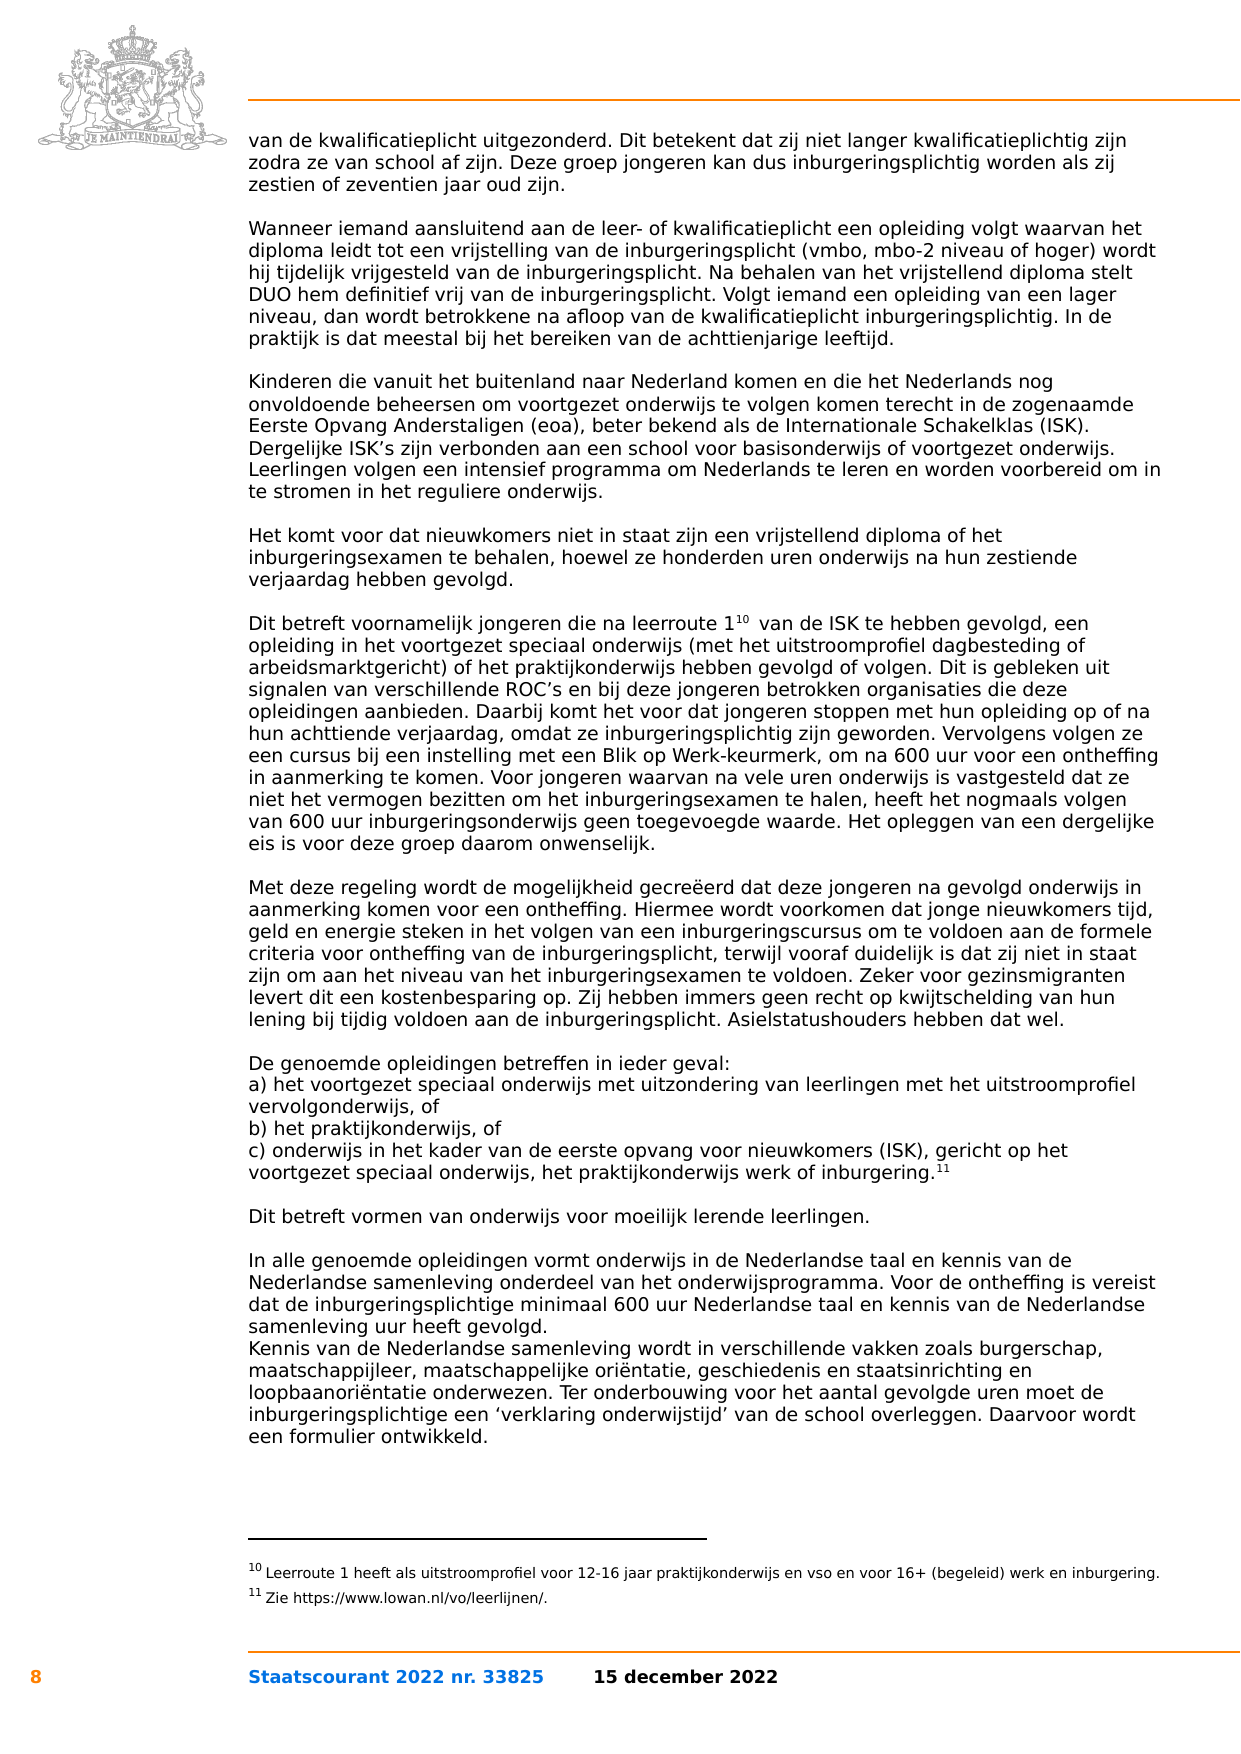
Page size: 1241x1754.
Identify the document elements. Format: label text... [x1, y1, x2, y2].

text b) het praktijkonderwijs, of [248, 1118, 1163, 1140]
picture [38, 25, 227, 150]
text Leerroute 1 heeft als uitstroomprofiel voor 12-16 jaar praktijkonderwijs en vso en voor 16+ (begeleid) werk en inburgering. [248, 1561, 1163, 1583]
text a) het voortgezet speciaal onderwijs met uitzondering van leerlingen met het uitstroomprofiel vervolgonderwijs, of [248, 1074, 1163, 1118]
text van de kwalificatieplicht uitgezonderd. Dit betekent dat zij niet langer kwalificatieplichtig zijn zodra ze van school af zijn. Deze groep jongeren kan dus inburgeringsplichtig worden als zij zestien of zeventien jaar oud zijn. [248, 130, 1163, 196]
text c) onderwijs in het kader van de eerste opvang voor nieuwkomers (ISK), gericht op het voortgezet speciaal onderwijs, het praktijkonderwijs werk of inburgering. [248, 1140, 1163, 1184]
text In alle genoemde opleidingen vormt onderwijs in de Nederlandse taal en kennis van de Nederlandse samenleving onderdeel van het onderwijsprogramma. Voor de ontheffing is vereist dat de inburgeringsplichtige minimaal 600 uur Nederlandse taal en kennis van de Nederlandse samenleving uur heeft gevolgd. [248, 1250, 1163, 1338]
text Wanneer iemand aansluitend aan de leer- of kwalificatieplicht een opleiding volgt waarvan het diploma leidt tot een vrijstelling van de inburgeringsplicht (vmbo, mbo-2 niveau of hoger) wordt hij tijdelijk vrijgesteld van de inburgeringsplicht. Na behalen van het vrijstellend diploma stelt DUO hem definitief vrij van de inburgeringsplicht. Volgt iemand een opleiding van een lager niveau, dan wordt betrokkene na afloop van de kwalificatieplicht inburgeringsplichtig. In de praktijk is dat meestal bij het bereiken van de achttienjarige leeftijd. [248, 218, 1163, 349]
text Kennis van de Nederlandse samenleving wordt in verschillende vakken zoals burgerschap, maatschappijleer, maatschappelijke oriëntatie, geschiedenis en staatsinrichting en loopbaanoriëntatie onderwezen. Ter onderbouwing voor het aantal gevolgde uren moet de inburgeringsplichtige een ‘verklaring onderwijstijd’ van de school overleggen. Daarvoor wordt een formulier ontwikkeld. [248, 1338, 1163, 1448]
text De genoemde opleidingen betreffen in ieder geval: [248, 1052, 1163, 1074]
text Met deze regeling wordt de mogelijkheid gecreëerd dat deze jongeren na gevolgd onderwijs in aanmerking komen voor een ontheffing. Hiermee wordt voorkomen dat jonge nieuwkomers tijd, geld en energie steken in het volgen van een inburgeringscursus om te voldoen aan de formele criteria voor ontheffing van de inburgeringsplicht, terwijl vooraf duidelijk is dat zij niet in staat zijn om aan het niveau van het inburgeringsexamen te voldoen. Zeker voor gezinsmigranten levert dit een kostenbesparing op. Zij hebben immers geen recht op kwijtschelding van hun lening bij tijdig voldoen aan de inburgeringsplicht. Asielstatushouders hebben dat wel. [248, 877, 1163, 1031]
text Dit betreft vormen van onderwijs voor moeilijk lerende leerlingen. [248, 1206, 1163, 1228]
text Dit betreft voornamelijk jongeren die na leerroute 1 van de ISK te hebben gevolgd, een opleiding in het voortgezet speciaal onderwijs (met het uitstroomprofiel dagbesteding of arbeidsmarktgericht) of het praktijkonderwijs hebben gevolgd of volgen. Dit is gebleken uit signalen van verschillende ROC’s en bij deze jongeren betrokken organisaties die deze opleidingen aanbieden. Daarbij komt het voor dat jongeren stoppen met hun opleiding op of na hun achttiende verjaardag, omdat ze inburgeringsplichtig zijn geworden. Vervolgens volgen ze een cursus bij een instelling met een Blik op Werk-keurmerk, om na 600 uur voor een ontheffing in aanmerking te komen. Voor jongeren waarvan na vele uren onderwijs is vastgesteld dat ze niet het vermogen bezitten om het inburgeringsexamen te halen, heeft het nogmaals volgen van 600 uur inburgeringsonderwijs geen toegevoegde waarde. Het opleggen van een dergelijke eis is voor deze groep daarom onwenselijk. [248, 613, 1163, 855]
text Het komt voor dat nieuwkomers niet in staat zijn een vrijstellend diploma of het inburgeringsexamen te behalen, hoewel ze honderden uren onderwijs na hun zestiende verjaardag hebben gevolgd. [248, 525, 1163, 591]
text Zie https://www.lowan.nl/vo/leerlijnen/. [248, 1586, 1163, 1608]
text Kinderen die vanuit het buitenland naar Nederland komen en die het Nederlands nog onvoldoende beheersen om voortgezet onderwijs te volgen komen terecht in de zogenaamde Eerste Opvang Anderstaligen (eoa), beter bekend als de Internationale Schakelklas (ISK). Dergelijke ISK’s zijn verbonden aan een school voor basisonderwijs of voortgezet onderwijs. Leerlingen volgen een intensief programma om Nederlands te leren en worden voorbereid om in te stromen in het reguliere onderwijs. [248, 371, 1163, 503]
